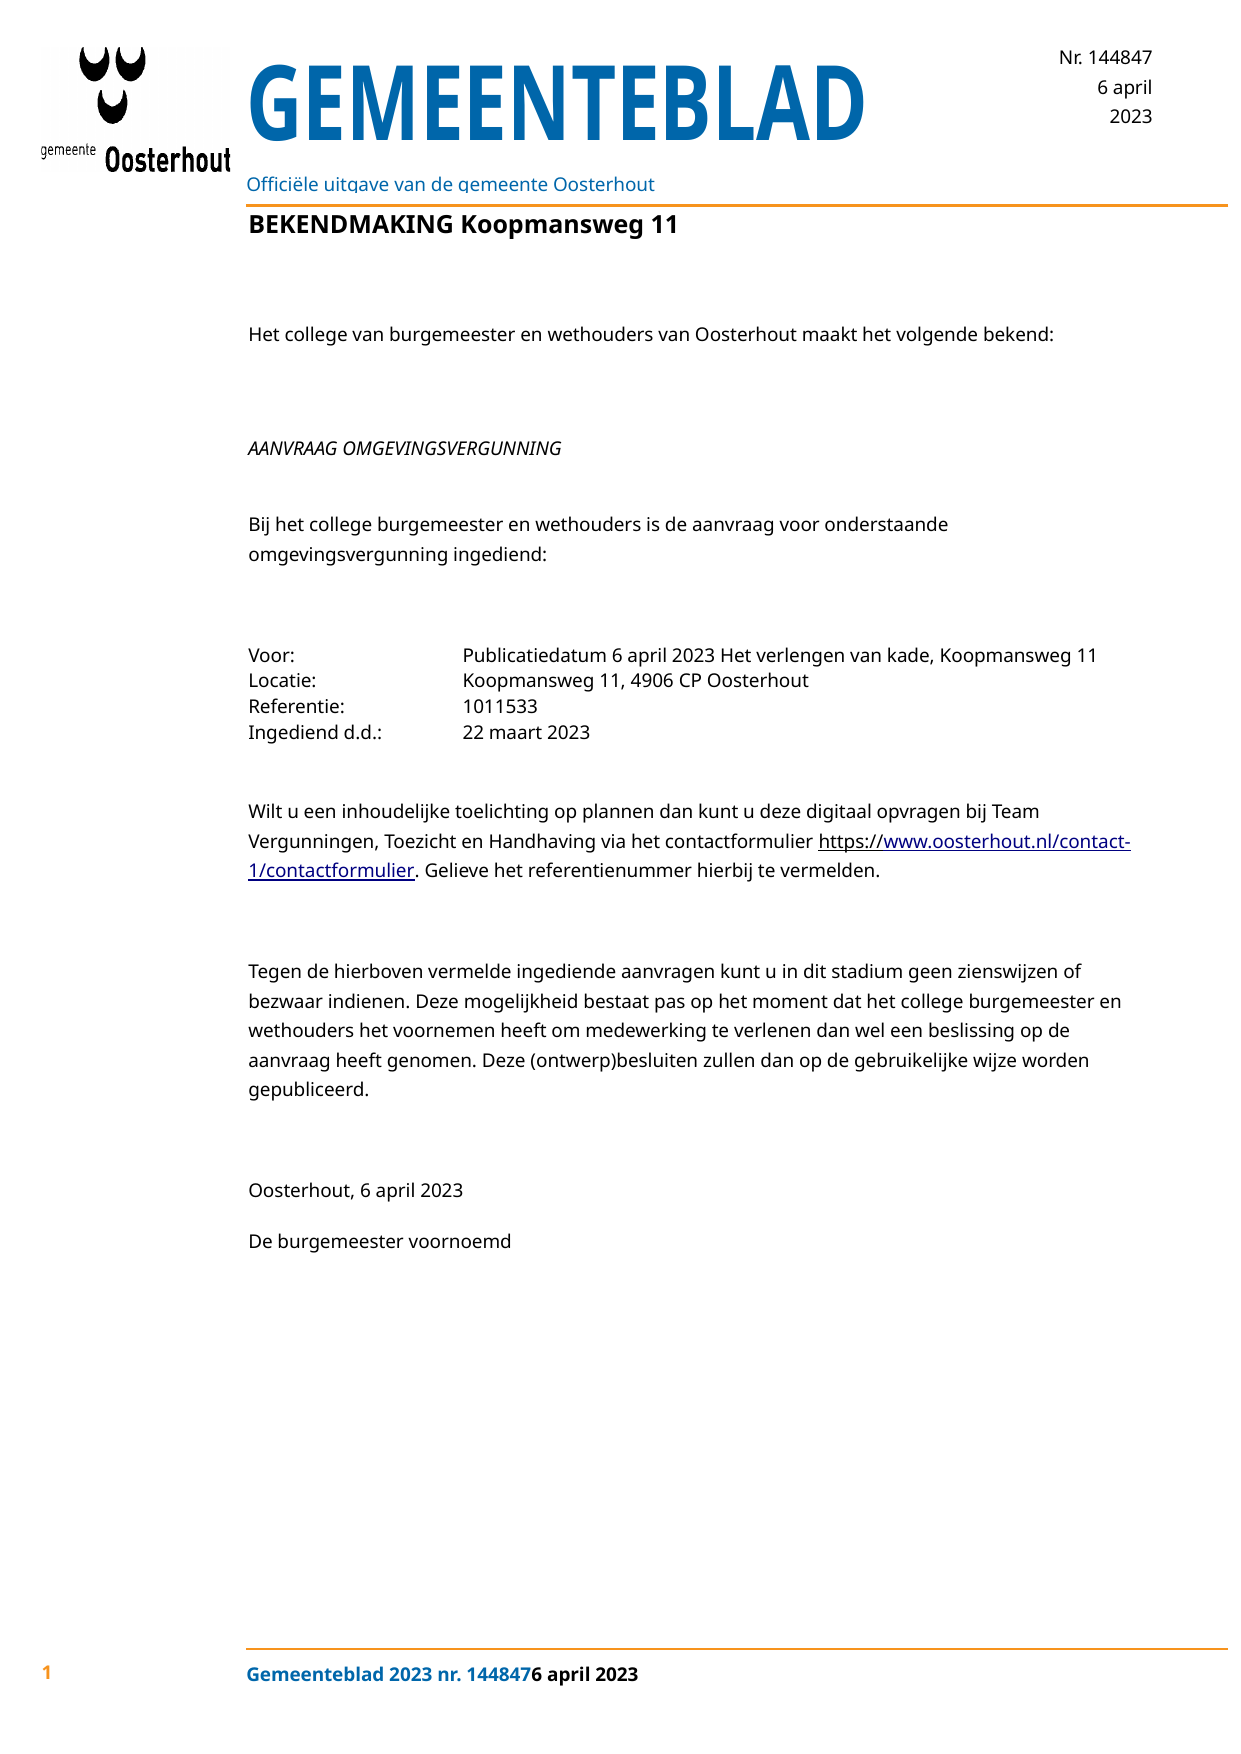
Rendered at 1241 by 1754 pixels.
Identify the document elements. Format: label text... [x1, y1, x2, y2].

text Tegen de hierboven vermelde ingediende aanvragen kunt u in dit stadium geen zienswijzen of bezwaar indienen. Deze mogelijkheid bestaat pas op het moment dat het college burgemeester en wethouders het voornemen heeft om medewerking te verlenen dan wel een beslissing op de aanvraag heeft genomen. Deze (ontwerp)besluiten zullen dan op de gebruikelijke wijze worden gepubliceerd. [248, 958, 1152, 1102]
table_cell Koopmansweg 11, 4906 CP Oosterhout [462, 668, 1152, 693]
text Oosterhout, 6 april 2023 [248, 1177, 1152, 1203]
text Wilt u een inhoudelijke toelichting op plannen dan kunt u deze digitaal opvragen bij Team Vergunningen, Toezicht en Handhaving via het contactformulier https://www.oosterhout.nl/contact-1/contactformulier. Gelieve het referentienummer hierbij te vermelden. [248, 798, 1152, 883]
text De burgemeester voornoemd [248, 1228, 1152, 1254]
text BEKENDMAKING Koopmansweg 11 [248, 207, 1152, 241]
table_header Voor: [248, 642, 462, 667]
text Bij het college burgemeester en wethouders is de aanvraag voor onderstaande omgevingsvergunning ingediend: [248, 511, 1152, 567]
table_cell 1011533 [462, 693, 1152, 719]
text Het college van burgemeester en wethouders van Oosterhout maakt het volgende bekend: [248, 321, 1152, 346]
table_header Publicatiedatum 6 april 2023 Het verlengen van kade, Koopmansweg 11 [462, 642, 1152, 667]
text AANVRAAG OMGEVINGSVERGUNNING [248, 435, 1152, 461]
table_cell Ingediend d.d.: [248, 719, 462, 745]
table_cell Locatie: [248, 668, 462, 693]
table_cell 22 maart 2023 [462, 719, 1152, 745]
table_cell Referentie: [248, 693, 462, 719]
picture [41, 47, 231, 172]
